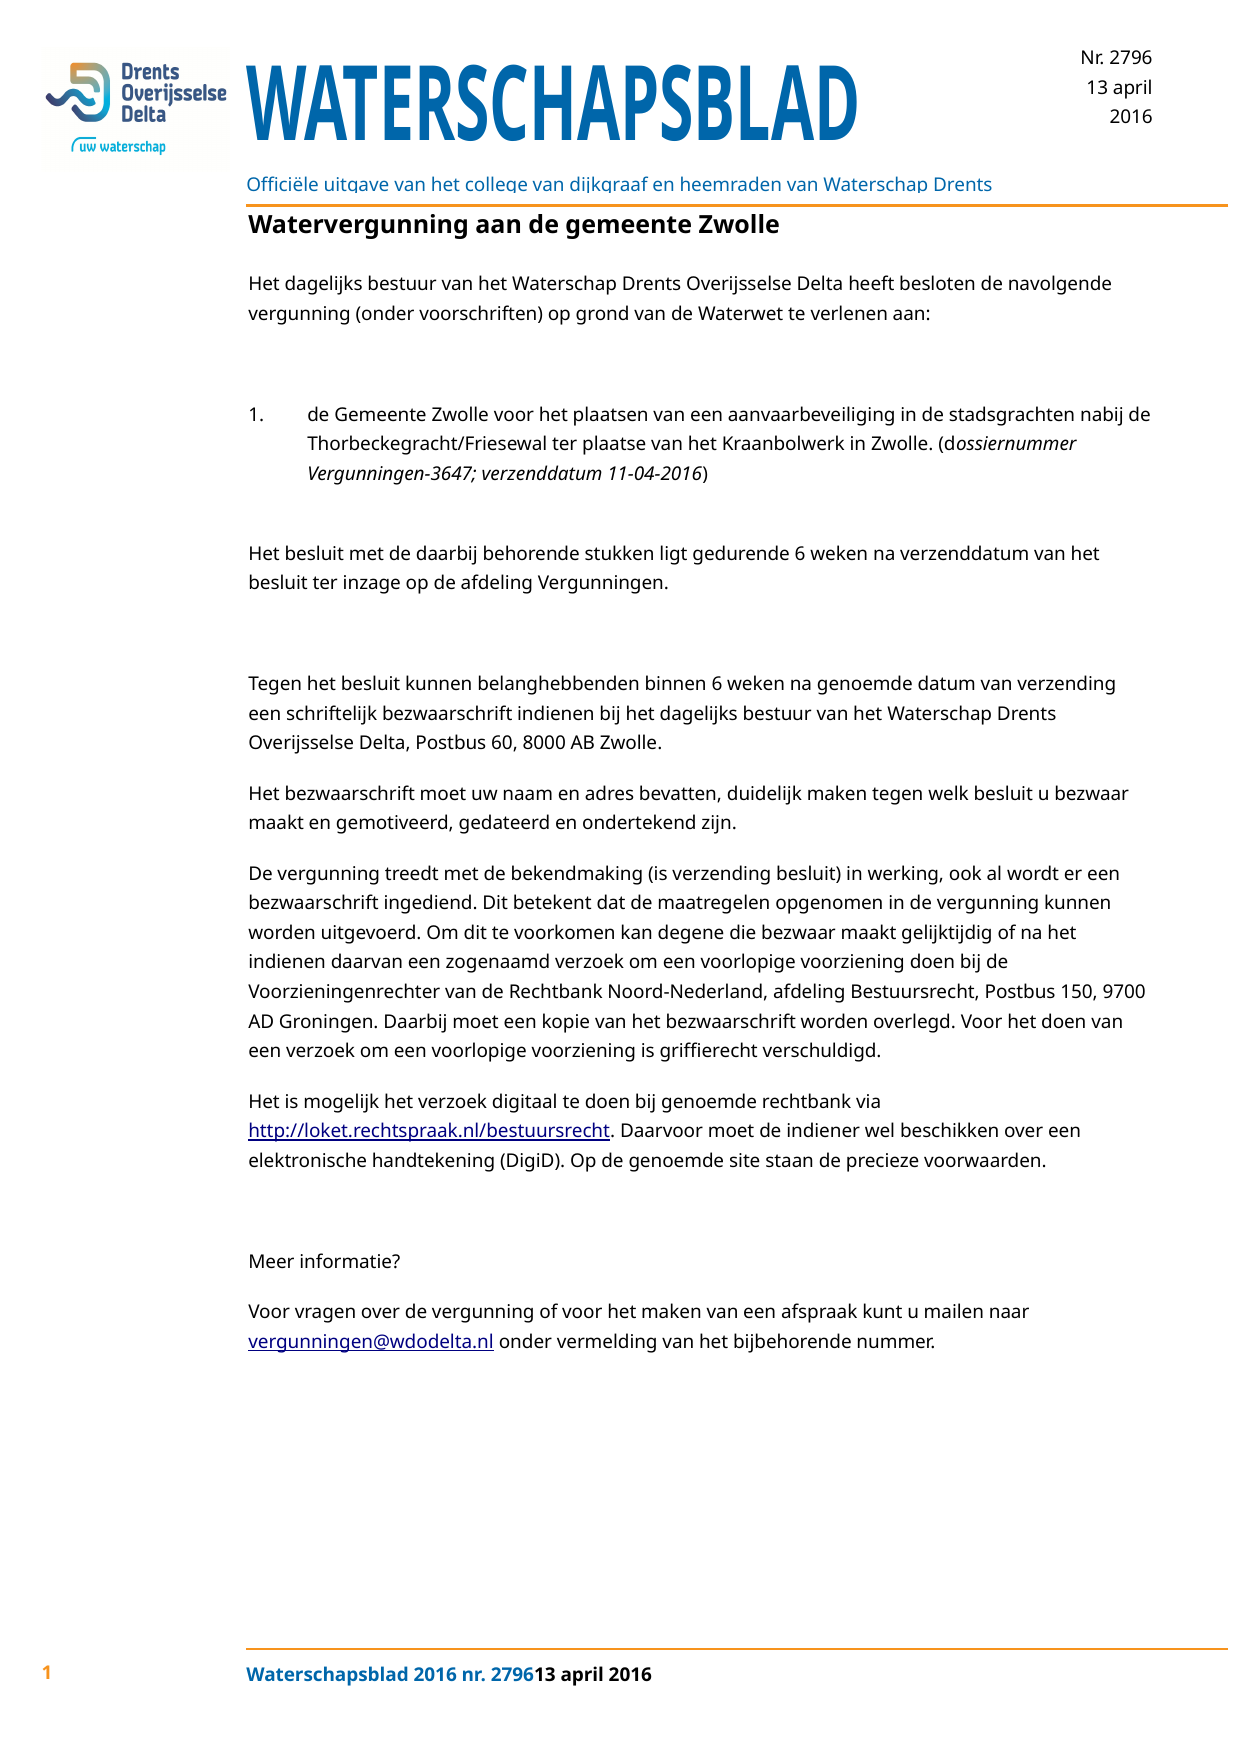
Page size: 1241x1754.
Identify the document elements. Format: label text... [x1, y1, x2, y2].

text Watervergunning aan de gemeente Zwolle [248, 207, 1152, 241]
text De vergunning treedt met de bekendmaking (is verzending besluit) in werking, ook al wordt er een bezwaarschrift ingediend. Dit betekent dat de maatregelen opgenomen in de vergunning kunnen worden uitgevoerd. Om dit te voorkomen kan degene die bezwaar maakt gelijktijdig of na het indienen daarvan een zogenaamd verzoek om een voorlopige voorziening doen bij de Voorzieningenrechter van de Rechtbank Noord-Nederland, afdeling Bestuursrecht, Postbus 150, 9700 AD Groningen. Daarbij moet een kopie van het bezwaarschrift worden overlegd. Voor het doen van een verzoek om een voorlopige voorziening is griffierecht verschuldigd. [248, 860, 1152, 1063]
text Voor vragen over de vergunning of voor het maken van een afspraak kunt u mailen naar vergunningen@wdodelta.nl onder vermelding van het bijbehorende nummer. [248, 1298, 1152, 1353]
picture [41, 47, 231, 172]
text Het bezwaarschrift moet uw naam en adres bevatten, duidelijk maken tegen welk besluit u bezwaar maakt en gemotiveerd, gedateerd en ondertekend zijn. [248, 780, 1152, 835]
text Het is mogelijk het verzoek digitaal te doen bij genoemde rechtbank via http://loket.rechtspraak.nl/bestuursrecht. Daarvoor moet de indiener wel beschikken over een elektronische handtekening (DigiD). Op de genoemde site staan de precieze voorwaarden. [248, 1088, 1152, 1173]
text Het besluit met de daarbij behorende stukken ligt gedurende 6 weken na verzenddatum van het besluit ter inzage op de afdeling Vergunningen. [248, 540, 1152, 595]
text Meer informatie? [248, 1248, 1152, 1273]
text Het dagelijks bestuur van het Waterschap Drents Overijsselse Delta heeft besloten de navolgende vergunning (onder voorschriften) op grond van de Waterwet te verlenen aan: [248, 270, 1152, 326]
list de Gemeente Zwolle voor het plaatsen van een aanvaarbeveiliging in de stadsgrachten nabij de Thorbeckegracht/Friesewal ter plaatse van het Kraanbolwerk in Zwolle. (dossiernummer Vergunningen-3647; verzenddatum 11-04-2016) [248, 401, 1152, 486]
text Tegen het besluit kunnen belanghebbenden binnen 6 weken na genoemde datum van verzending een schriftelijk bezwaarschrift indienen bij het dagelijks bestuur van het Waterschap Drents Overijsselse Delta, Postbus 60, 8000 AB Zwolle. [248, 670, 1152, 755]
